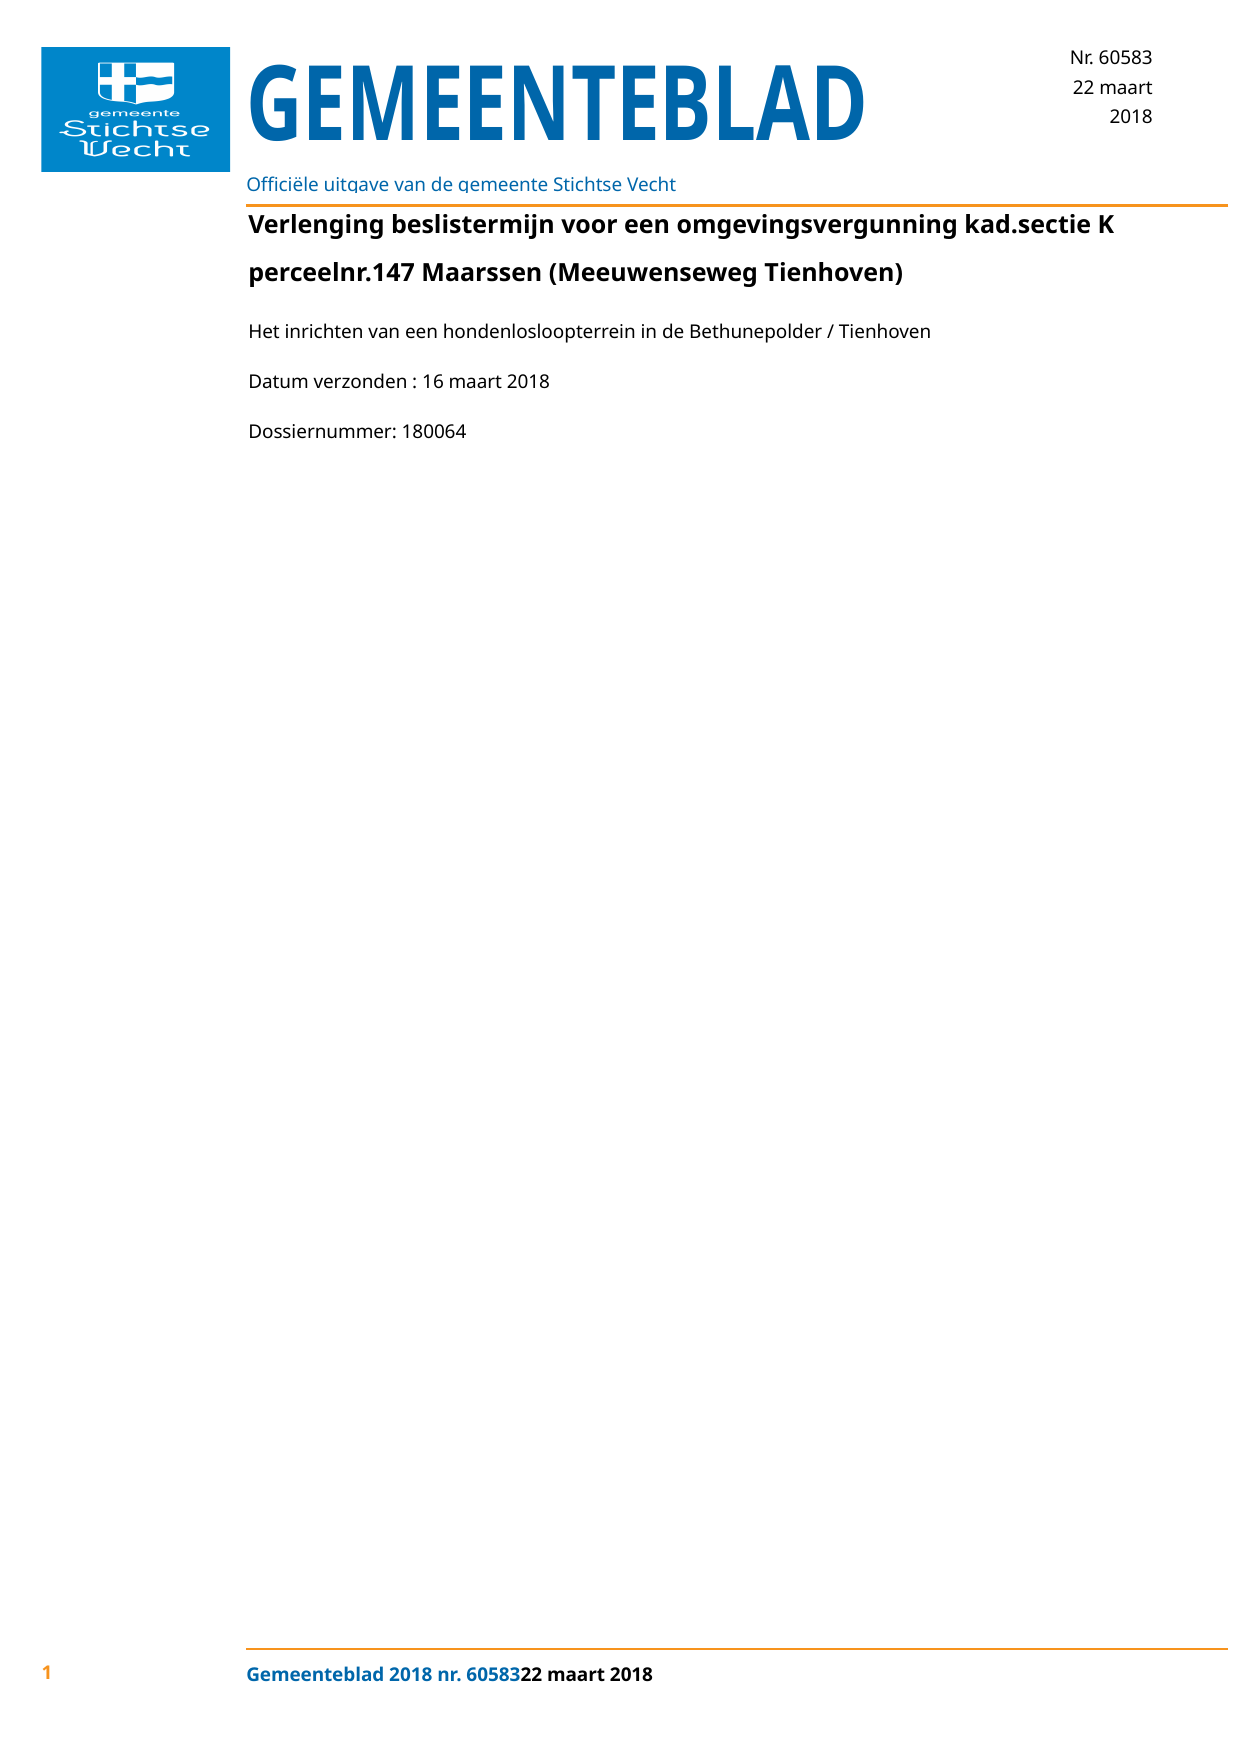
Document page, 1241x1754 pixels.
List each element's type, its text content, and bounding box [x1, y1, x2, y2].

text Dossiernummer: 180064 [248, 419, 1152, 444]
text Verlenging beslistermijn voor een omgevingsvergunning kad.sectie K perceelnr.147 Maarssen (Meeuwenseweg Tienhoven) [248, 207, 1152, 288]
picture [99, 63, 135, 101]
text Het inrichten van een hondenlosloopterrein in de Bethunepolder / Tienhoven [248, 318, 1152, 344]
picture [137, 63, 174, 103]
text Datum verzonden : 16 maart 2018 [248, 368, 1152, 394]
